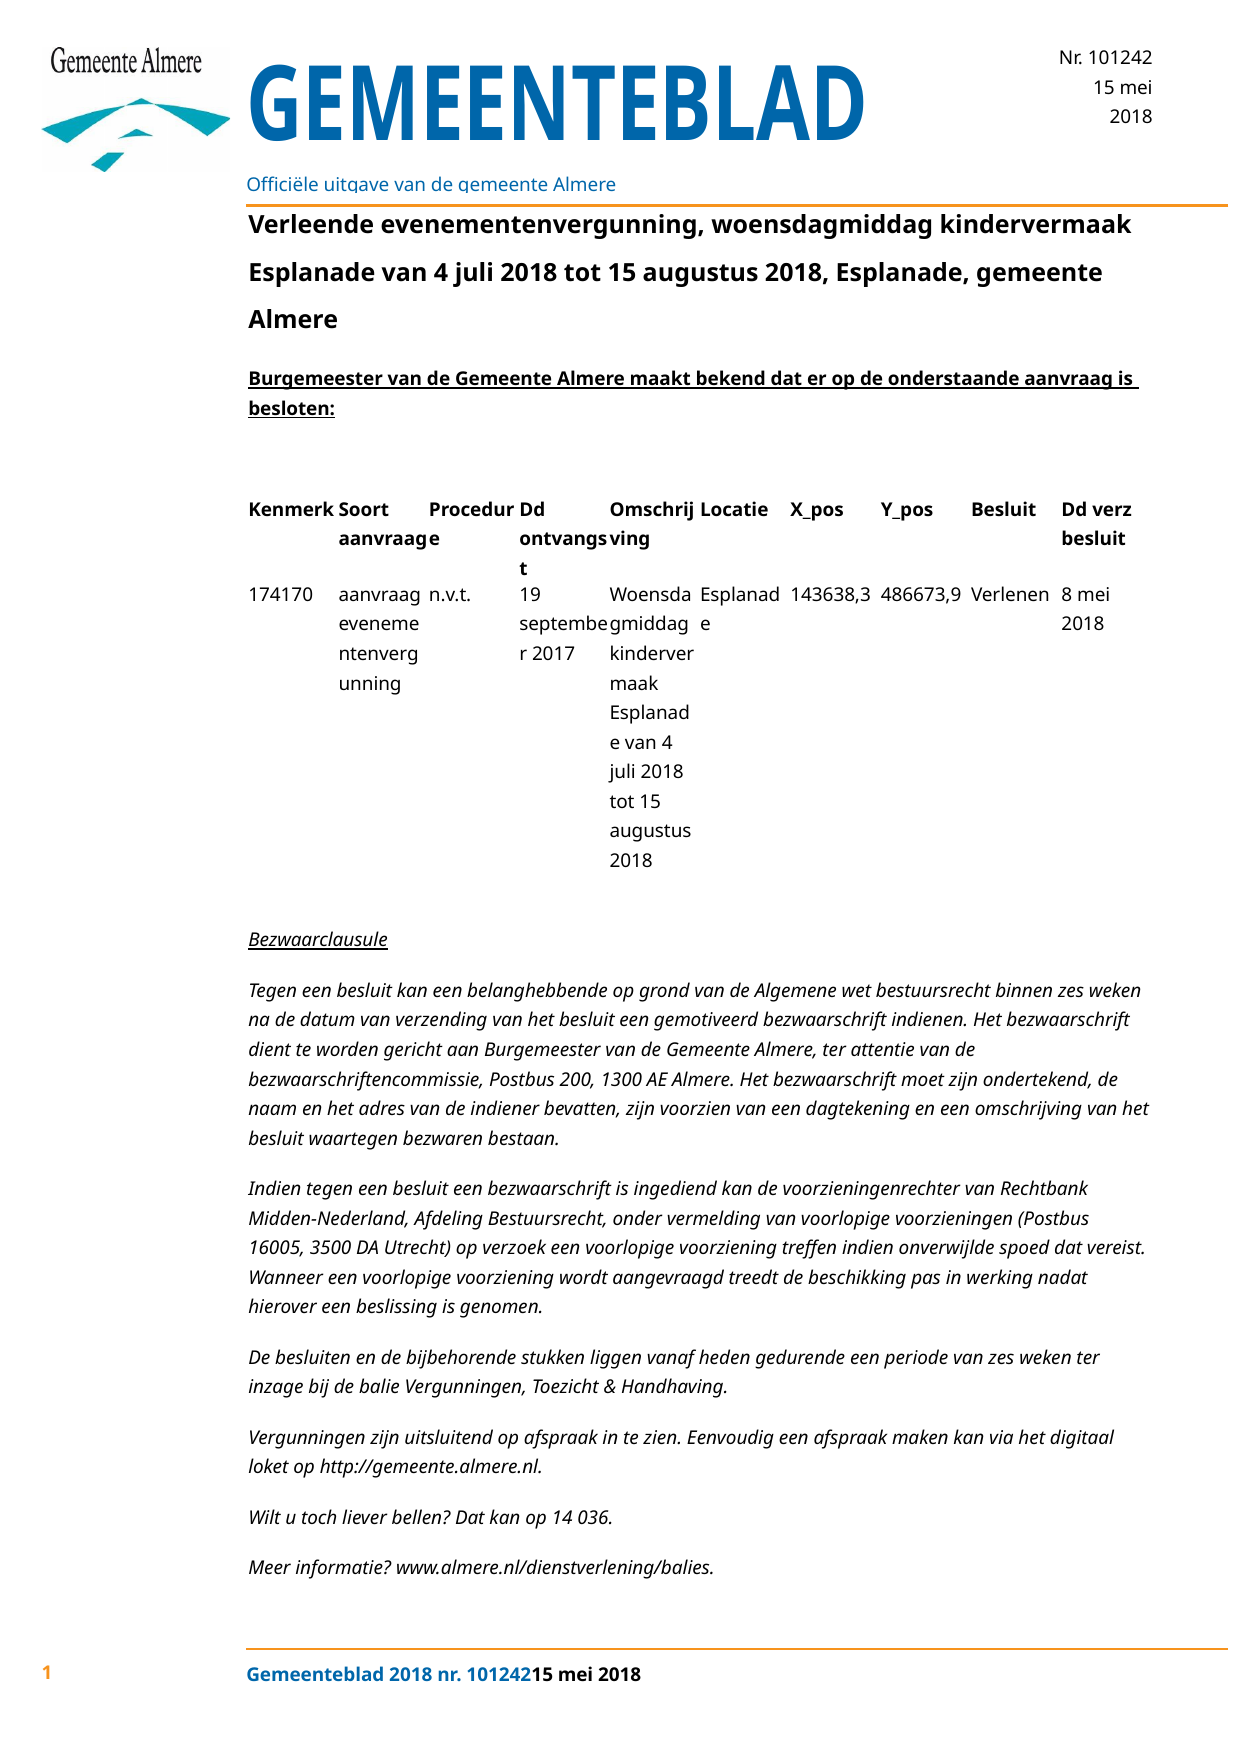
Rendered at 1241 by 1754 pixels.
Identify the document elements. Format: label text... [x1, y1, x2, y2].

text Indien tegen een besluit een bezwaarschrift is ingediend kan de voorzieningenrechter van Rechtbank Midden-Nederland, Afdeling Bestuursrecht, onder vermelding van voorlopige voorzieningen (Postbus 16005, 3500 DA Utrecht) op verzoek een voorlopige voorziening treffen indien onverwijlde spoed dat vereist. Wanneer een voorlopige voorziening wordt aangevraagd treedt de beschikking pas in werking nadat hierover een beslissing is genomen. [248, 1175, 1152, 1319]
table_header Y_pos [881, 496, 971, 581]
text Wilt u toch liever bellen? Dat kan op 14 036. [248, 1504, 1152, 1530]
table_header Omschrijving [609, 496, 700, 581]
table_cell 19 september 2017 [519, 581, 609, 873]
text Meer informatie? www.almere.nl/dienstverlening/balies. [248, 1554, 1152, 1580]
table_header Besluit [971, 496, 1061, 581]
text De besluiten en de bijbehorende stukken liggen vanaf heden gedurende een periode van zes weken ter inzage bij de balie Vergunningen, Toezicht & Handhaving. [248, 1344, 1152, 1399]
table_cell Esplanade [700, 581, 790, 873]
table_header Soort aanvraag [338, 496, 429, 581]
table_header Procedure [429, 496, 519, 581]
table_cell n.v.t. [429, 581, 519, 873]
picture [41, 47, 231, 172]
text Burgemeester van de Gemeente Almere maakt bekend dat er op de onderstaande aanvraag is besloten: [248, 366, 1152, 421]
text Vergunningen zijn uitsluitend op afspraak in te zien. Eenvoudig een afspraak maken kan via het digitaal loket op http://gemeente.almere.nl. [248, 1424, 1152, 1479]
table_header Dd verz besluit [1061, 496, 1152, 581]
text Tegen een besluit kan een belanghebbende op grond van de Algemene wet bestuursrecht binnen zes weken na de datum van verzending van het besluit een gemotiveerd bezwaarschrift indienen. Het bezwaarschrift dient te worden gericht aan Burgemeester van de Gemeente Almere, ter attentie van de bezwaarschriftencommissie, Postbus 200, 1300 AE Almere. Het bezwaarschrift moet zijn ondertekend, de naam en het adres van de indiener bevatten, zijn voorzien van een dagtekening en een omschrijving van het besluit waartegen bezwaren bestaan. [248, 977, 1152, 1151]
table_cell Woensdagmiddag kindervermaak Esplanade van 4 juli 2018 tot 15 augustus 2018 [609, 581, 700, 873]
table_cell Verlenen [971, 581, 1061, 873]
text Bezwaarclausule [248, 927, 1152, 952]
text Verleende evenementenvergunning, woensdagmiddag kindervermaak Esplanade van 4 juli 2018 tot 15 augustus 2018, Esplanade, gemeente Almere [248, 207, 1152, 336]
table_header Locatie [700, 496, 790, 581]
table_header Dd ontvangst [519, 496, 609, 581]
table_cell aanvraag evenementenvergunning [338, 581, 429, 873]
table_header Kenmerk [248, 496, 338, 581]
table_cell 486673,9 [881, 581, 971, 873]
table_cell 174170 [248, 581, 338, 873]
table_cell 8 mei 2018 [1061, 581, 1152, 873]
table_header X_pos [790, 496, 881, 581]
table_cell 143638,3 [790, 581, 881, 873]
